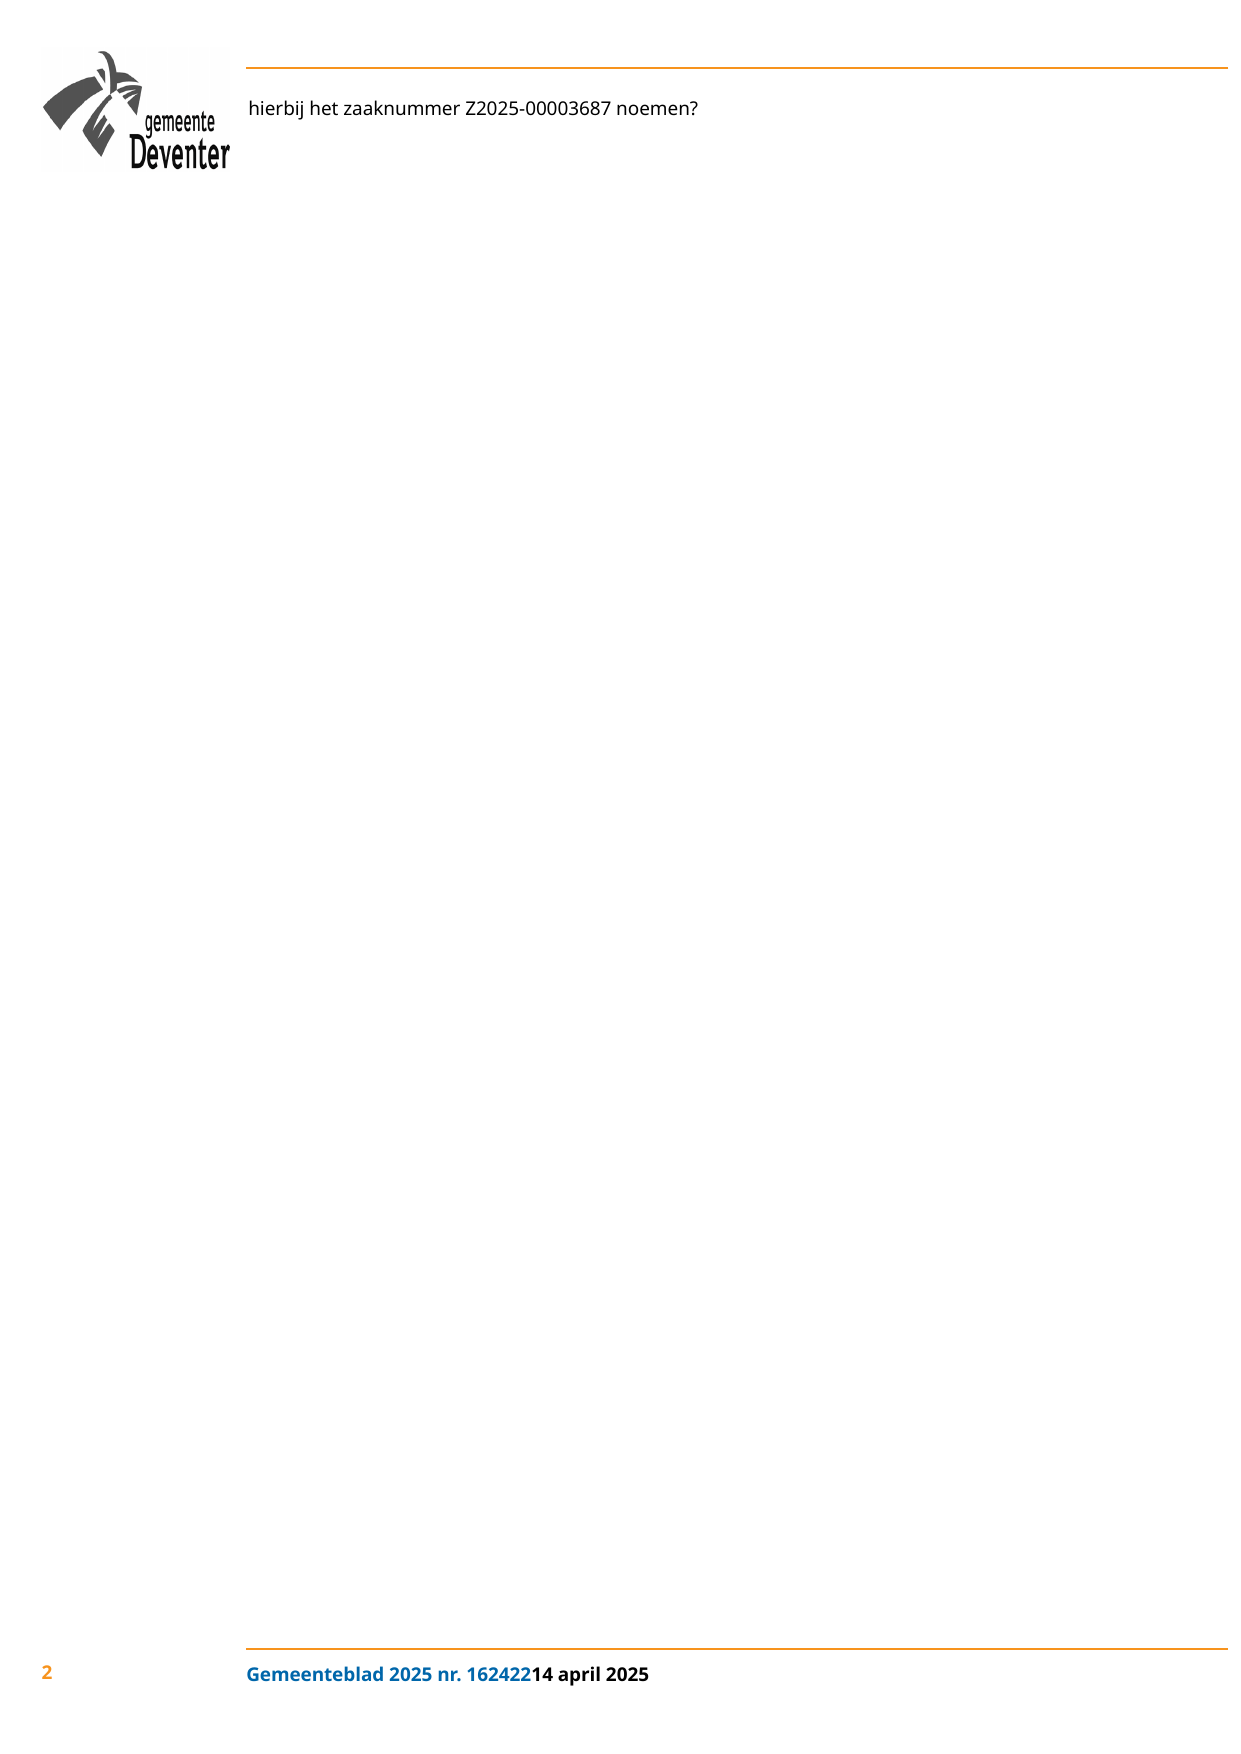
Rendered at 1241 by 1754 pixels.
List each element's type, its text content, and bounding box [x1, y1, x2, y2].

picture [41, 47, 231, 172]
text hierbij het zaaknummer Z2025-00003687 noemen? [248, 95, 1152, 121]
